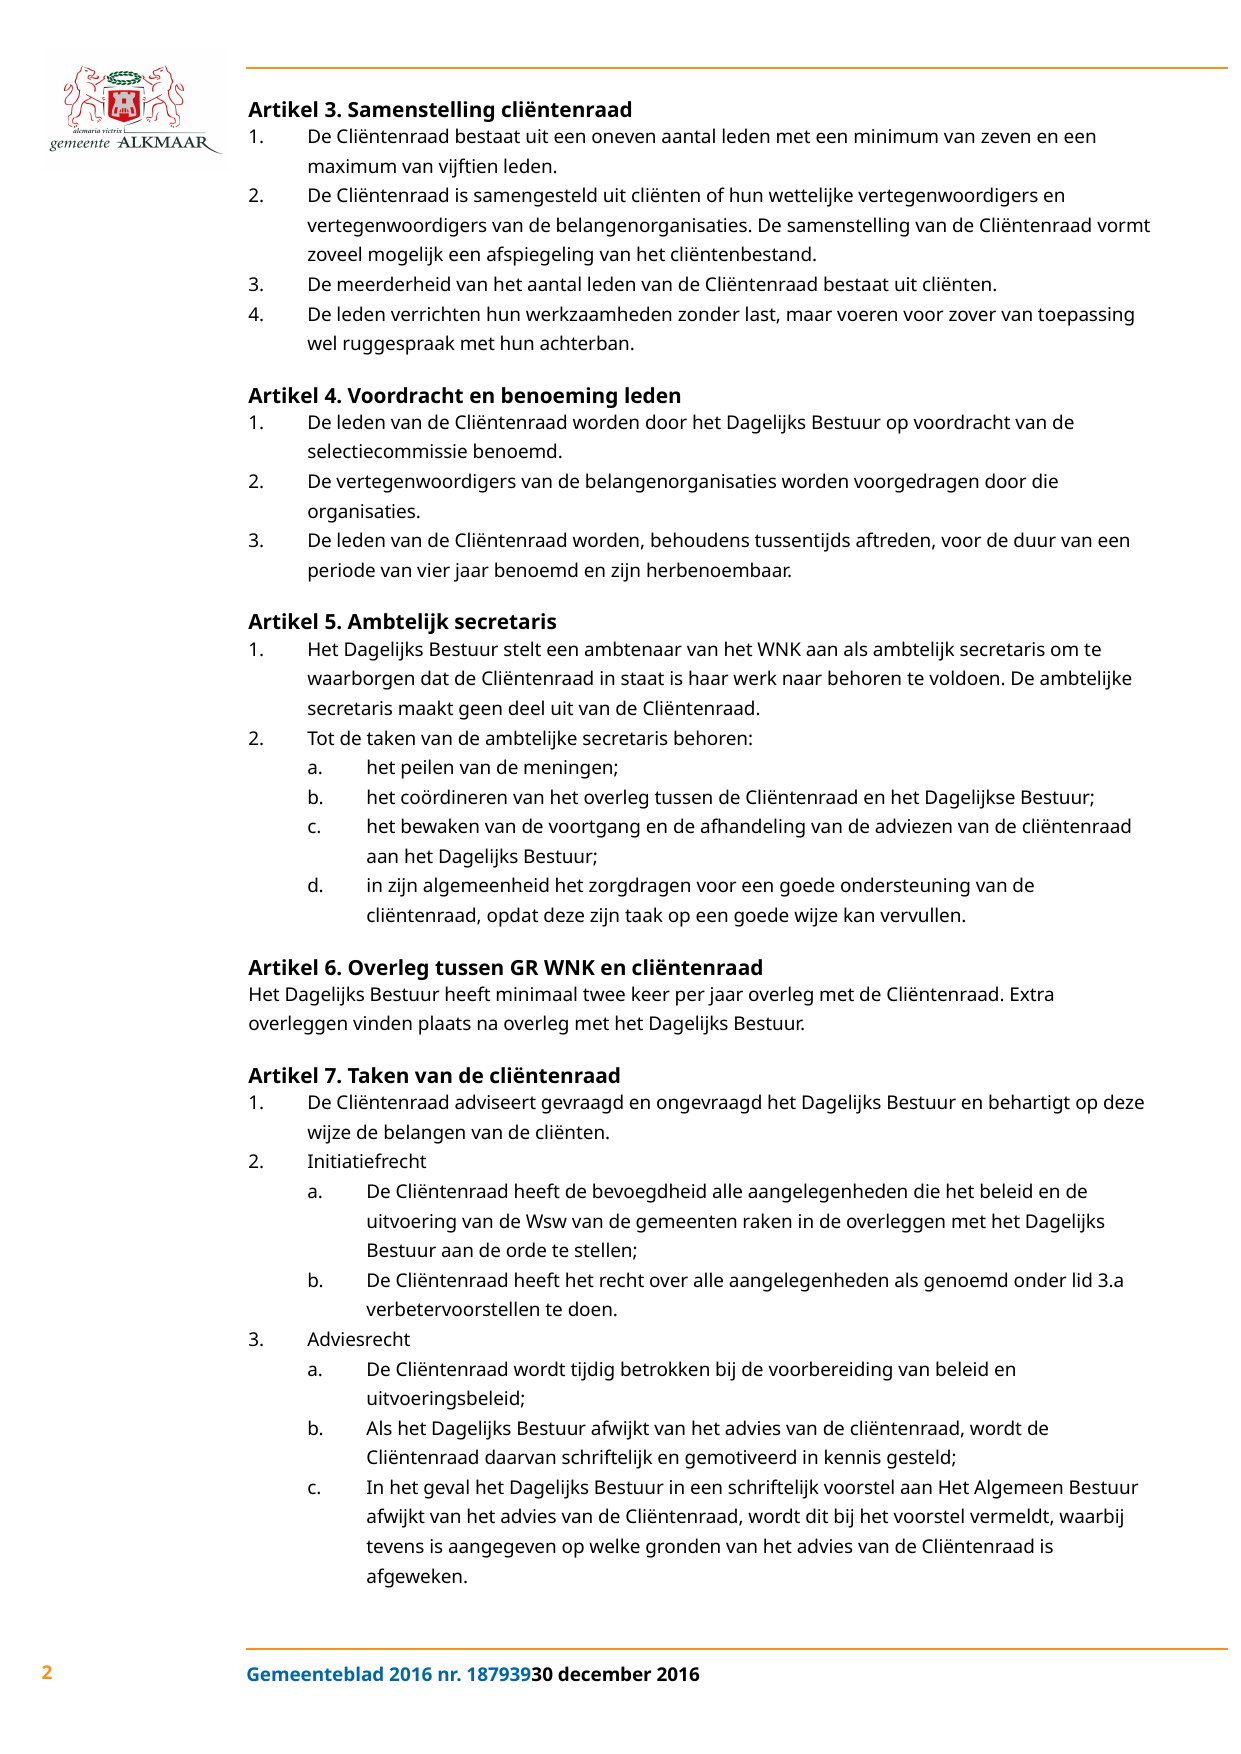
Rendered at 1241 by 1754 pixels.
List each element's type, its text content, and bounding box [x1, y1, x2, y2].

list Tot de taken van de ambtelijke secretaris behoren: [248, 725, 1152, 750]
list De leden verrichten hun werkzaamheden zonder last, maar voeren voor zover van toepassing wel ruggespraak met hun achterban. [248, 301, 1152, 356]
list De Cliëntenraad is samengesteld uit cliënten of hun wettelijke vertegenwoordigers en vertegenwoordigers van de belangenorganisaties. De samenstelling van de Cliëntenraad vormt zoveel mogelijk een afspiegeling van het cliëntenbestand. [248, 182, 1152, 267]
text Artikel 3. Samenstelling cliëntenraad [248, 95, 1152, 123]
text Het Dagelijks Bestuur heeft minimaal twee keer per jaar overleg met de Cliëntenraad. Extra overleggen vinden plaats na overleg met het Dagelijks Bestuur. [248, 981, 1152, 1036]
list De Cliëntenraad heeft het recht over alle aangelegenheden als genoemd onder lid 3.a verbetervoorstellen te doen. [307, 1267, 1152, 1322]
list De Cliëntenraad wordt tijdig betrokken bij de voorbereiding van beleid en uitvoeringsbeleid; [307, 1356, 1152, 1411]
list De Cliëntenraad adviseert gevraagd en ongevraagd het Dagelijks Bestuur en behartigt op deze wijze de belangen van de cliënten. [248, 1089, 1152, 1145]
list in zijn algemeenheid het zorgdragen voor een goede ondersteuning van de cliëntenraad, opdat deze zijn taak op een goede wijze kan vervullen. [307, 873, 1152, 928]
list In het geval het Dagelijks Bestuur in een schriftelijk voorstel aan Het Algemeen Bestuur afwijkt van het advies van de Cliëntenraad, wordt dit bij het voorstel vermeldt, waarbij tevens is aangegeven op welke gronden van het advies van de Cliëntenraad is afgeweken. [307, 1474, 1152, 1588]
text Artikel 6. Overleg tussen GR WNK en cliëntenraad [248, 953, 1152, 981]
list De leden van de Cliëntenraad worden, behoudens tussentijds aftreden, voor de duur van een periode van vier jaar benoemd en zijn herbenoembaar. [248, 527, 1152, 583]
list Als het Dagelijks Bestuur afwijkt van het advies van de cliëntenraad, wordt de Cliëntenraad daarvan schriftelijk en gemotiveerd in kennis gesteld; [307, 1415, 1152, 1470]
text Artikel 4. Voordracht en benoeming leden [248, 381, 1152, 409]
list De Cliëntenraad bestaat uit een oneven aantal leden met een minimum van zeven en een maximum van vijftien leden. [248, 123, 1152, 178]
list De leden van de Cliëntenraad worden door het Dagelijks Bestuur op voordracht van de selectiecommissie benoemd. [248, 409, 1152, 464]
list het peilen van de meningen; [307, 754, 1152, 780]
list Initiatiefrecht [248, 1149, 1152, 1174]
list Het Dagelijks Bestuur stelt een ambtenaar van het WNK aan als ambtelijk secretaris om te waarborgen dat de Cliëntenraad in staat is haar werk naar behoren te voldoen. De ambtelijke secretaris maakt geen deel uit van de Cliëntenraad. [248, 636, 1152, 721]
list het bewaken van de voortgang en de afhandeling van de adviezen van de cliëntenraad aan het Dagelijks Bestuur; [307, 813, 1152, 869]
list het coördineren van het overleg tussen de Cliëntenraad en het Dagelijkse Bestuur; [307, 784, 1152, 809]
text Artikel 7. Taken van de cliëntenraad [248, 1061, 1152, 1089]
list De meerderheid van het aantal leden van de Cliëntenraad bestaat uit cliënten. [248, 271, 1152, 297]
text Artikel 5. Ambtelijk secretaris [248, 607, 1152, 636]
list De Cliëntenraad heeft de bevoegdheid alle aangelegenheden die het beleid en de uitvoering van de Wsw van de gemeenten raken in de overleggen met het Dagelijks Bestuur aan de orde te stellen; [307, 1178, 1152, 1263]
list De vertegenwoordigers van de belangenorganisaties worden voorgedragen door die organisaties. [248, 468, 1152, 524]
picture [41, 47, 231, 172]
list Adviesrecht [248, 1326, 1152, 1352]
